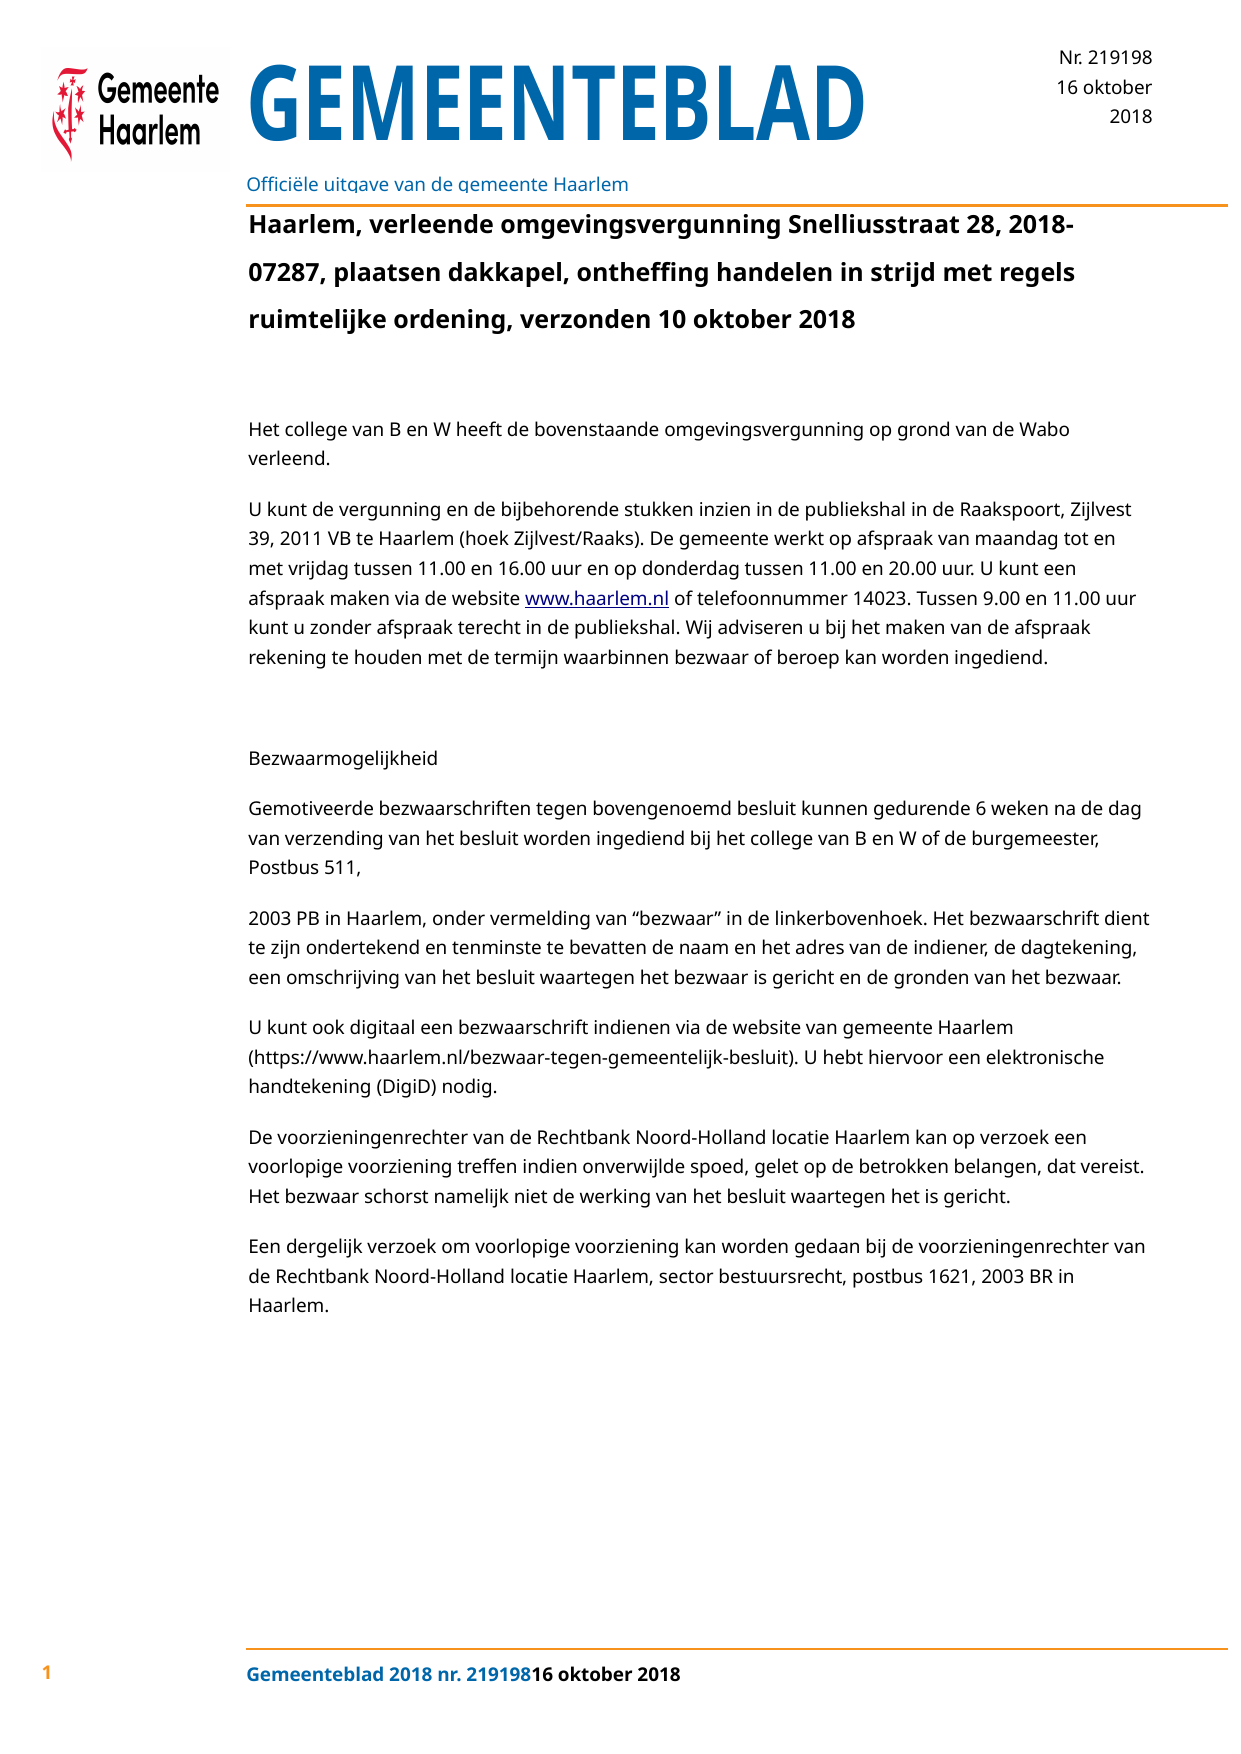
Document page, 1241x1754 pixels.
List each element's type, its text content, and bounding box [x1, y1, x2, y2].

text Bezwaarmogelijkheid [248, 745, 1152, 770]
picture [41, 47, 231, 172]
text De voorzieningenrechter van de Rechtbank Noord-Holland locatie Haarlem kan op verzoek een voorlopige voorziening treffen indien onverwijlde spoed, gelet op de betrokken belangen, dat vereist. Het bezwaar schorst namelijk niet de werking van het besluit waartegen het is gericht. [248, 1124, 1152, 1209]
text Het college van B en W heeft de bovenstaande omgevingsvergunning op grond van de Wabo verleend. [248, 416, 1152, 471]
text 2003 PB in Haarlem, onder vermelding van “bezwaar” in de linkerbovenhoek. Het bezwaarschrift dient te zijn ondertekend en tenminste te bevatten de naam en het adres van de indiener, de dagtekening, een omschrijving van het besluit waartegen het bezwaar is gericht en de gronden van het bezwaar. [248, 905, 1152, 989]
text Een dergelijk verzoek om voorlopige voorziening kan worden gedaan bij de voorzieningenrechter van de Rechtbank Noord-Holland locatie Haarlem, sector bestuursrecht, postbus 1621, 2003 BR in Haarlem. [248, 1233, 1152, 1318]
text U kunt ook digitaal een bezwaarschrift indienen via de website van gemeente Haarlem (https://www.haarlem.nl/bezwaar-tegen-gemeentelijk-besluit). U hebt hiervoor een elektronische handtekening (DigiD) nodig. [248, 1014, 1152, 1099]
text Gemotiveerde bezwaarschriften tegen bovengenoemd besluit kunnen gedurende 6 weken na de dag van verzending van het besluit worden ingediend bij het college van B en W of de burgemeester, Postbus 511, [248, 795, 1152, 880]
text U kunt de vergunning en de bijbehorende stukken inzien in de publiekshal in de Raakspoort, Zijlvest 39, 2011 VB te Haarlem (hoek Zijlvest/Raaks). De gemeente werkt op afspraak van maandag tot en met vrijdag tussen 11.00 en 16.00 uur en op donderdag tussen 11.00 en 20.00 uur. U kunt een afspraak maken via de website www.haarlem.nl of telefoonnummer 14023. Tussen 9.00 en 11.00 uur kunt u zonder afspraak terecht in de publiekshal. Wij adviseren u bij het maken van de afspraak rekening te houden met de termijn waarbinnen bezwaar of beroep kan worden ingediend. [248, 496, 1152, 669]
text Haarlem, verleende omgevingsvergunning Snelliusstraat 28, 2018-07287, plaatsen dakkapel, ontheffing handelen in strijd met regels ruimtelijke ordening, verzonden 10 oktober 2018 [248, 207, 1152, 336]
